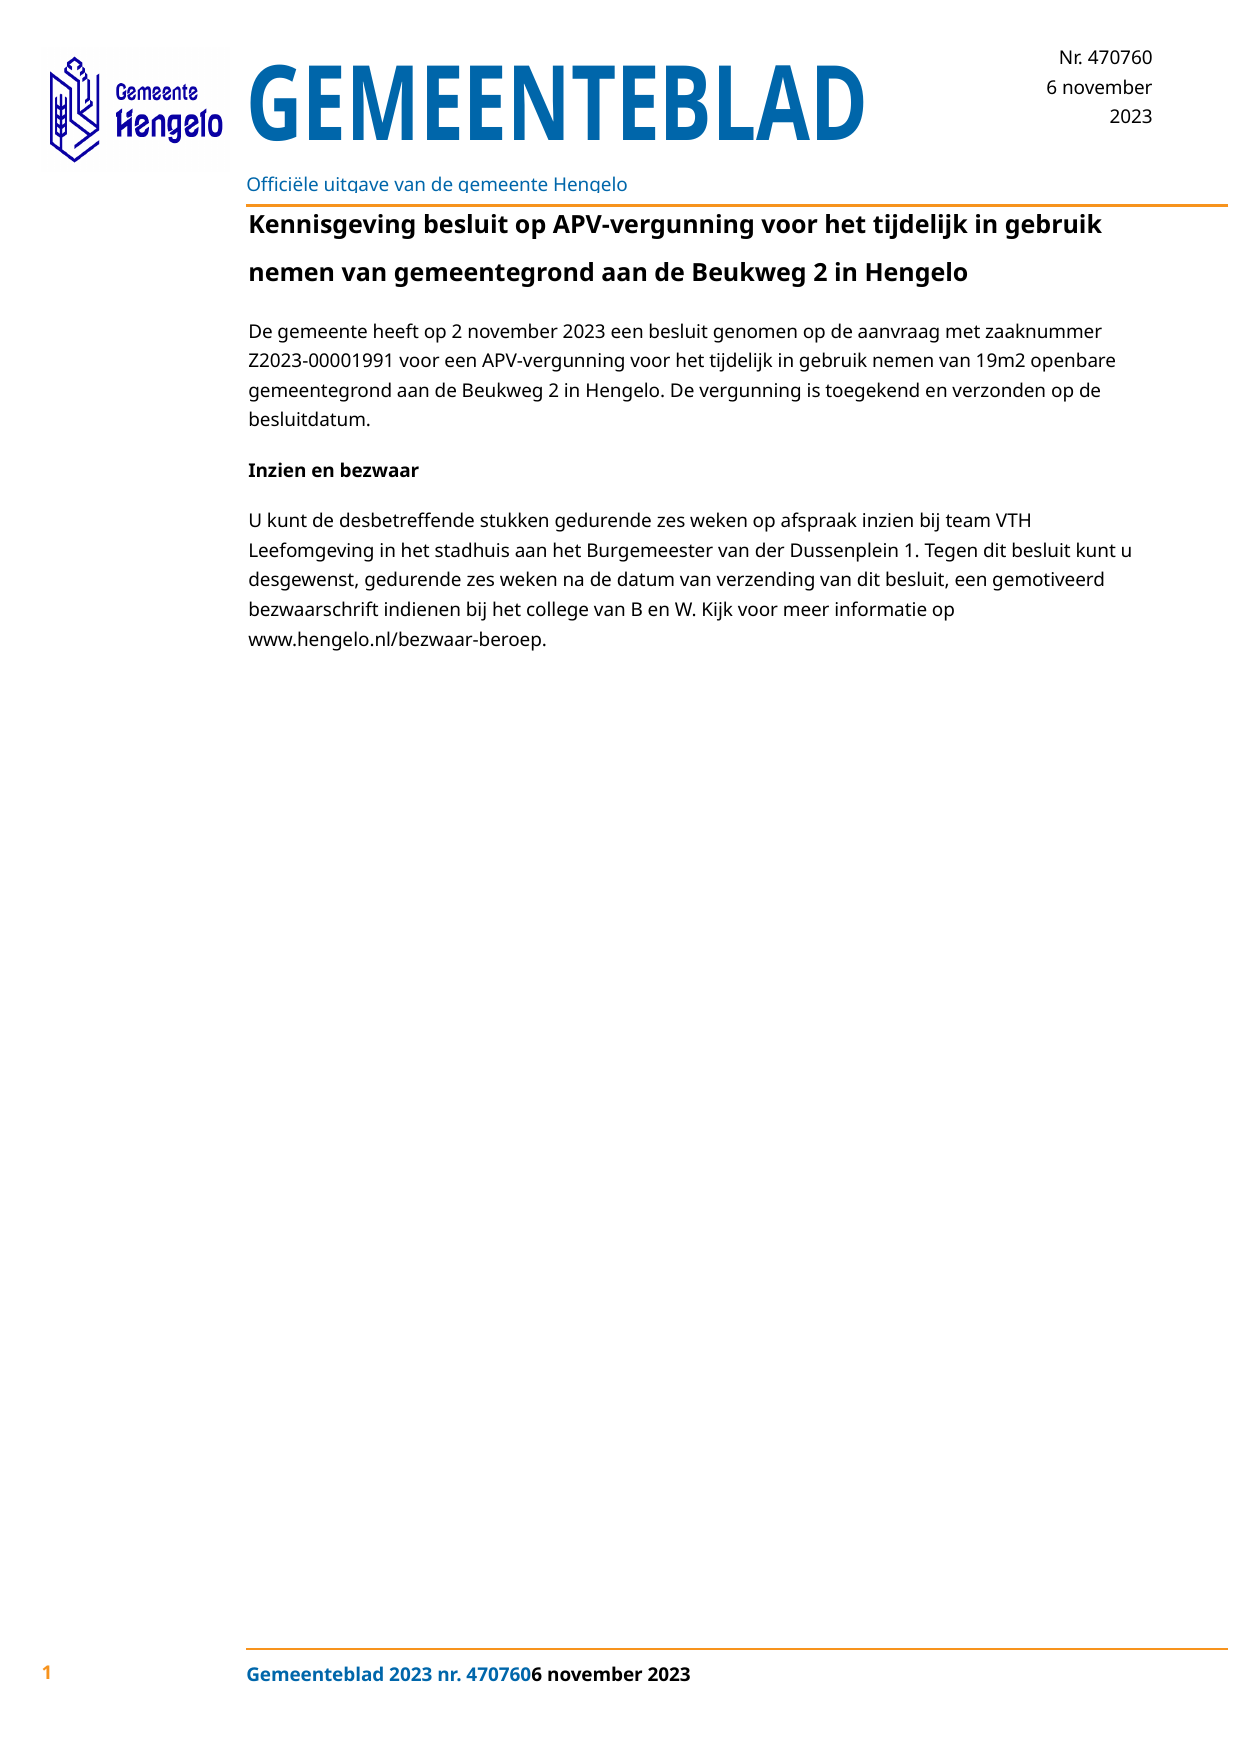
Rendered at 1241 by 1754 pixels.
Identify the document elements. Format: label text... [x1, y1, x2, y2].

text Kennisgeving besluit op APV-vergunning voor het tijdelijk in gebruik nemen van gemeentegrond aan de Beukweg 2 in Hengelo [248, 207, 1152, 288]
text U kunt de desbetreffende stukken gedurende zes weken op afspraak inzien bij team VTH Leefomgeving in het stadhuis aan het Burgemeester van der Dussenplein 1. Tegen dit besluit kunt u desgewenst, gedurende zes weken na de datum van verzending van dit besluit, een gemotiveerd bezwaarschrift indienen bij het college van B en W. Kijk voor meer informatie op www.hengelo.nl/bezwaar-beroep. [248, 507, 1152, 652]
picture [41, 47, 231, 172]
text Inzien en bezwaar [248, 457, 1152, 483]
text De gemeente heeft op 2 november 2023 een besluit genomen op de aanvraag met zaaknummer Z2023-00001991 voor een APV-vergunning voor het tijdelijk in gebruik nemen van 19m2 openbare gemeentegrond aan de Beukweg 2 in Hengelo. De vergunning is toegekend en verzonden op de besluitdatum. [248, 318, 1152, 432]
